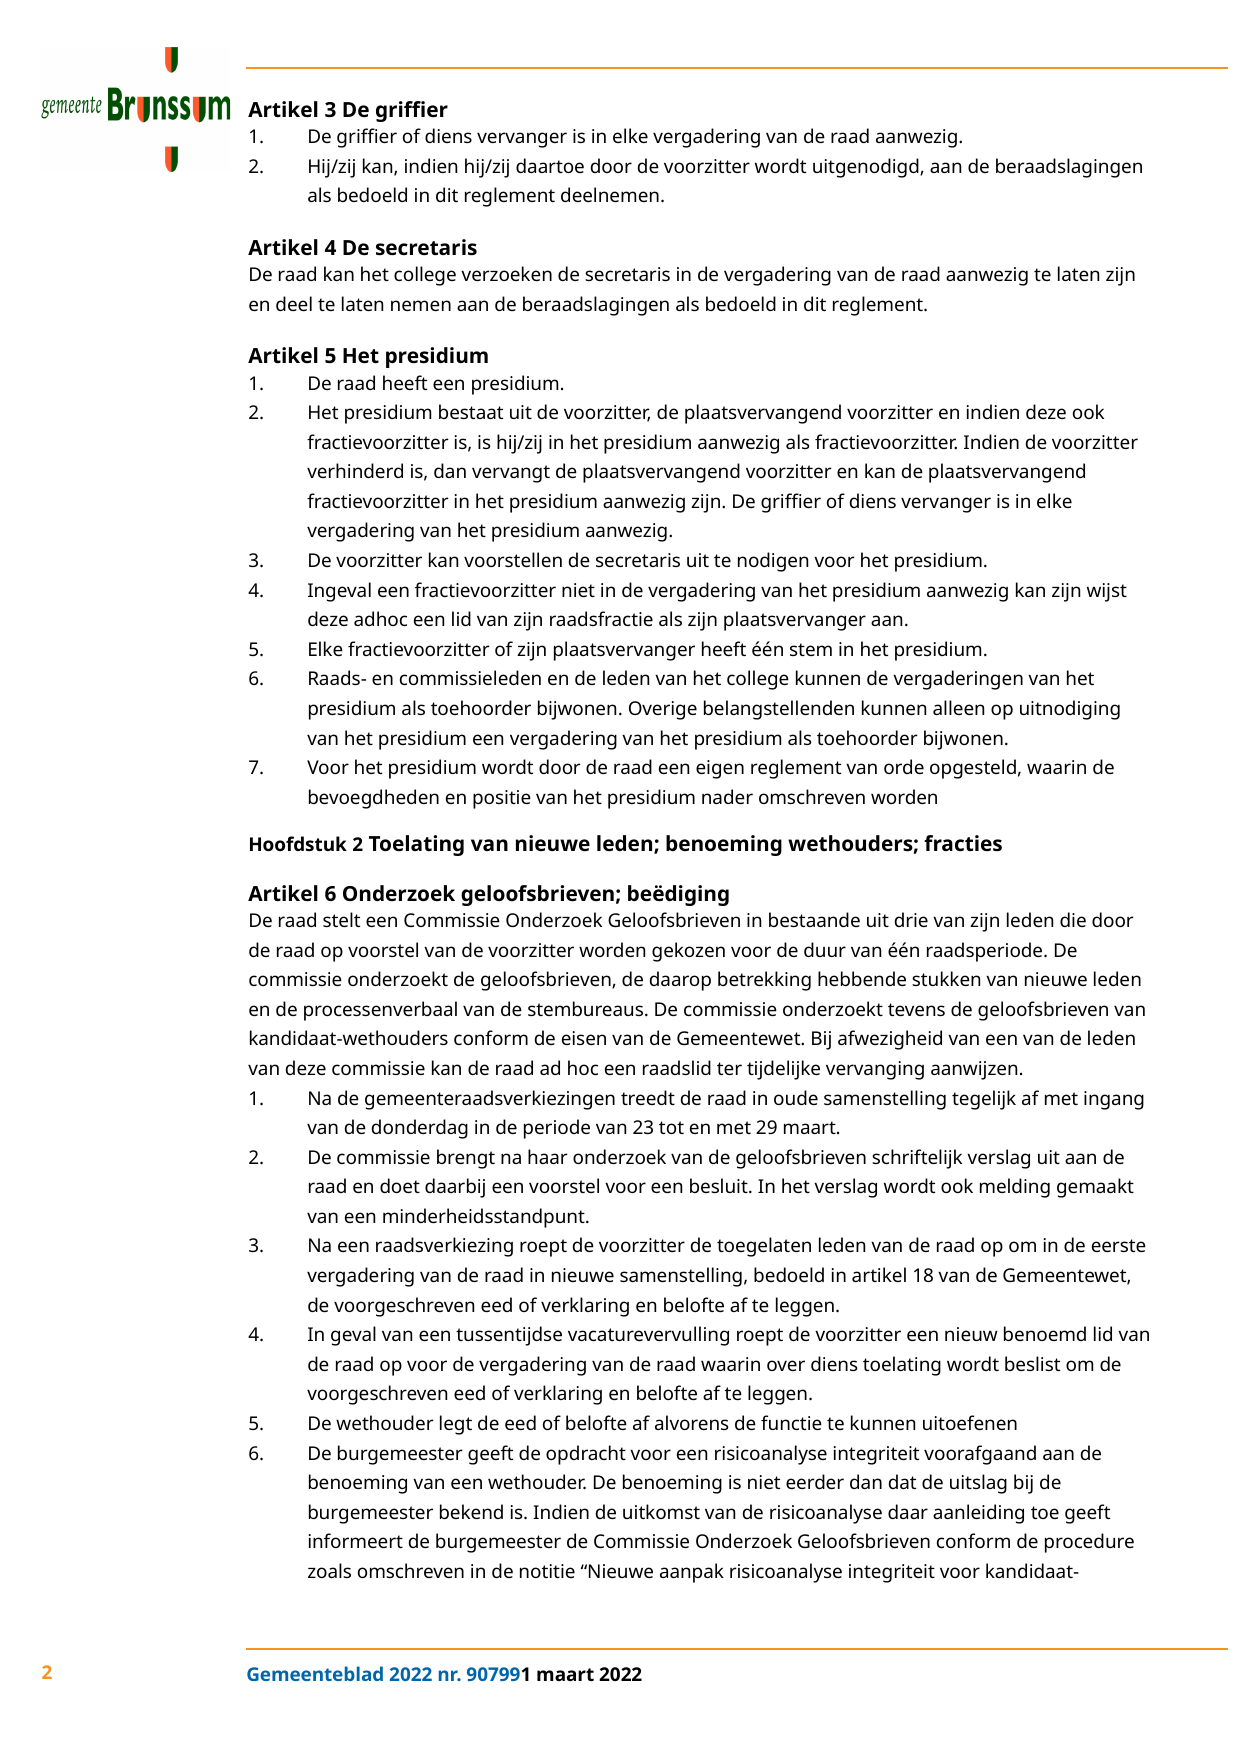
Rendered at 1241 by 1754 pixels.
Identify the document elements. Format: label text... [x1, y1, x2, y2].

text Artikel 5 Het presidium [248, 341, 1152, 370]
list Elke fractievoorzitter of zijn plaatsvervanger heeft één stem in het presidium. [248, 636, 1152, 662]
list Hij/zij kan, indien hij/zij daartoe door de voorzitter wordt uitgenodigd, aan de beraadslagingen als bedoeld in dit reglement deelnemen. [248, 153, 1152, 208]
list De wethouder legt de eed of belofte af alvorens de functie te kunnen uitoefenen [248, 1410, 1152, 1436]
list De raad heeft een presidium. [248, 370, 1152, 395]
list Voor het presidium wordt door de raad een eigen reglement van orde opgesteld, waarin de bevoegdheden en positie van het presidium nader omschreven worden [248, 754, 1152, 809]
text Artikel 4 De secretaris [248, 233, 1152, 261]
list De commissie brengt na haar onderzoek van de geloofsbrieven schriftelijk verslag uit aan de raad en doet daarbij een voorstel voor een besluit. In het verslag wordt ook melding gemaakt van een minderheidsstandpunt. [248, 1144, 1152, 1229]
text Artikel 3 De griffier [248, 95, 1152, 123]
list In geval van een tussentijdse vacaturevervulling roept de voorzitter een nieuw benoemd lid van de raad op voor de vergadering van de raad waarin over diens toelating wordt beslist om de voorgeschreven eed of verklaring en belofte af te leggen. [248, 1321, 1152, 1406]
text De raad kan het college verzoeken de secretaris in de vergadering van de raad aanwezig te laten zijn en deel te laten nemen aan de beraadslagingen als bedoeld in dit reglement. [248, 261, 1152, 317]
text Hoofdstuk 2 Toelating van nieuwe leden; benoeming wethouders; fracties [248, 829, 1152, 858]
list Het presidium bestaat uit de voorzitter, de plaatsvervangend voorzitter en indien deze ook fractievoorzitter is, is hij/zij in het presidium aanwezig als fractievoorzitter. Indien de voorzitter verhinderd is, dan vervangt de plaatsvervangend voorzitter en kan de plaatsvervangend fractievoorzitter in het presidium aanwezig zijn. De griffier of diens vervanger is in elke vergadering van het presidium aanwezig. [248, 399, 1152, 543]
list Na de gemeenteraadsverkiezingen treedt de raad in oude samenstelling tegelijk af met ingang van de donderdag in de periode van 23 tot en met 29 maart. [248, 1085, 1152, 1140]
list Ingeval een fractievoorzitter niet in de vergadering van het presidium aanwezig kan zijn wijst deze adhoc een lid van zijn raadsfractie als zijn plaatsvervanger aan. [248, 577, 1152, 632]
list De burgemeester geeft de opdracht voor een risicoanalyse integriteit voorafgaand aan de benoeming van een wethouder. De benoeming is niet eerder dan dat de uitslag bij de burgemeester bekend is. Indien de uitkomst van de risicoanalyse daar aanleiding toe geeft informeert de burgemeester de Commissie Onderzoek Geloofsbrieven conform de procedure zoals omschreven in de notitie “Nieuwe aanpak risicoanalyse integriteit voor kandidaat- [248, 1440, 1152, 1584]
text Artikel 6 Onderzoek geloofsbrieven; beëdiging [248, 879, 1152, 907]
picture [41, 47, 231, 172]
list Raads- en commissieleden en de leden van het college kunnen de vergaderingen van het presidium als toehoorder bijwonen. Overige belangstellenden kunnen alleen op uitnodiging van het presidium een vergadering van het presidium als toehoorder bijwonen. [248, 666, 1152, 750]
list Na een raadsverkiezing roept de voorzitter de toegelaten leden van de raad op om in de eerste vergadering van de raad in nieuwe samenstelling, bedoeld in artikel 18 van de Gemeentewet, de voorgeschreven eed of verklaring en belofte af te leggen. [248, 1233, 1152, 1317]
list De griffier of diens vervanger is in elke vergadering van de raad aanwezig. [248, 123, 1152, 149]
text De raad stelt een Commissie Onderzoek Geloofsbrieven in bestaande uit drie van zijn leden die door de raad op voorstel van de voorzitter worden gekozen voor de duur van één raadsperiode. De commissie onderzoekt de geloofsbrieven, de daarop betrekking hebbende stukken van nieuwe leden en de processenverbaal van de stembureaus. De commissie onderzoekt tevens de geloofsbrieven van kandidaat-wethouders conform de eisen van de Gemeentewet. Bij afwezigheid van een van de leden van deze commissie kan de raad ad hoc een raadslid ter tijdelijke vervanging aanwijzen. [248, 907, 1152, 1081]
list De voorzitter kan voorstellen de secretaris uit te nodigen voor het presidium. [248, 547, 1152, 573]
